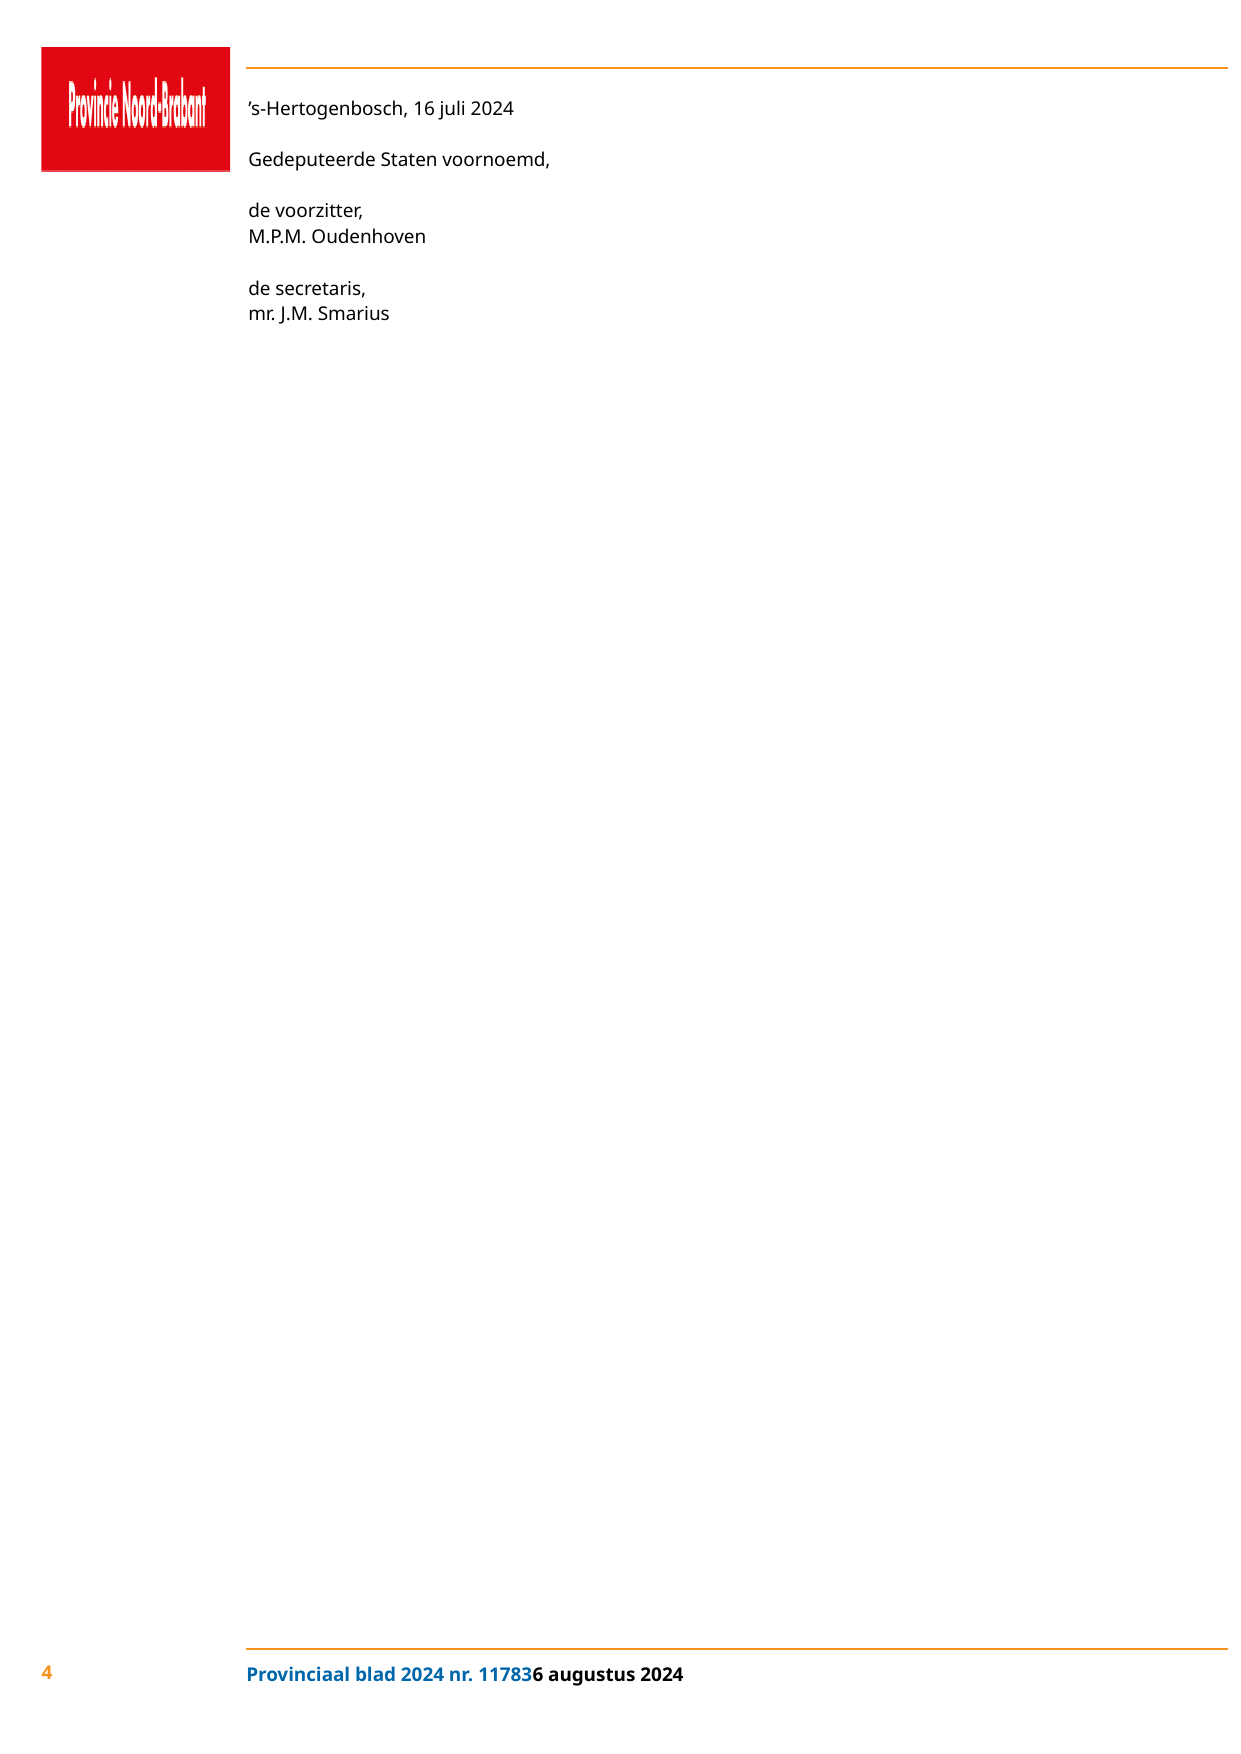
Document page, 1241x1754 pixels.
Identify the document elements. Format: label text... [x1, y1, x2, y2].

text ’s-Hertogenbosch, 16 juli 2024 [248, 95, 1152, 121]
text de voorzitter, [248, 198, 1152, 223]
text de secretaris, [248, 275, 1152, 301]
text Gedeputeerde Staten voornoemd, [248, 146, 1152, 172]
text mr. J.M. Smarius [248, 301, 1152, 326]
picture [41, 47, 231, 172]
text M.P.M. Oudenhoven [248, 223, 1152, 249]
